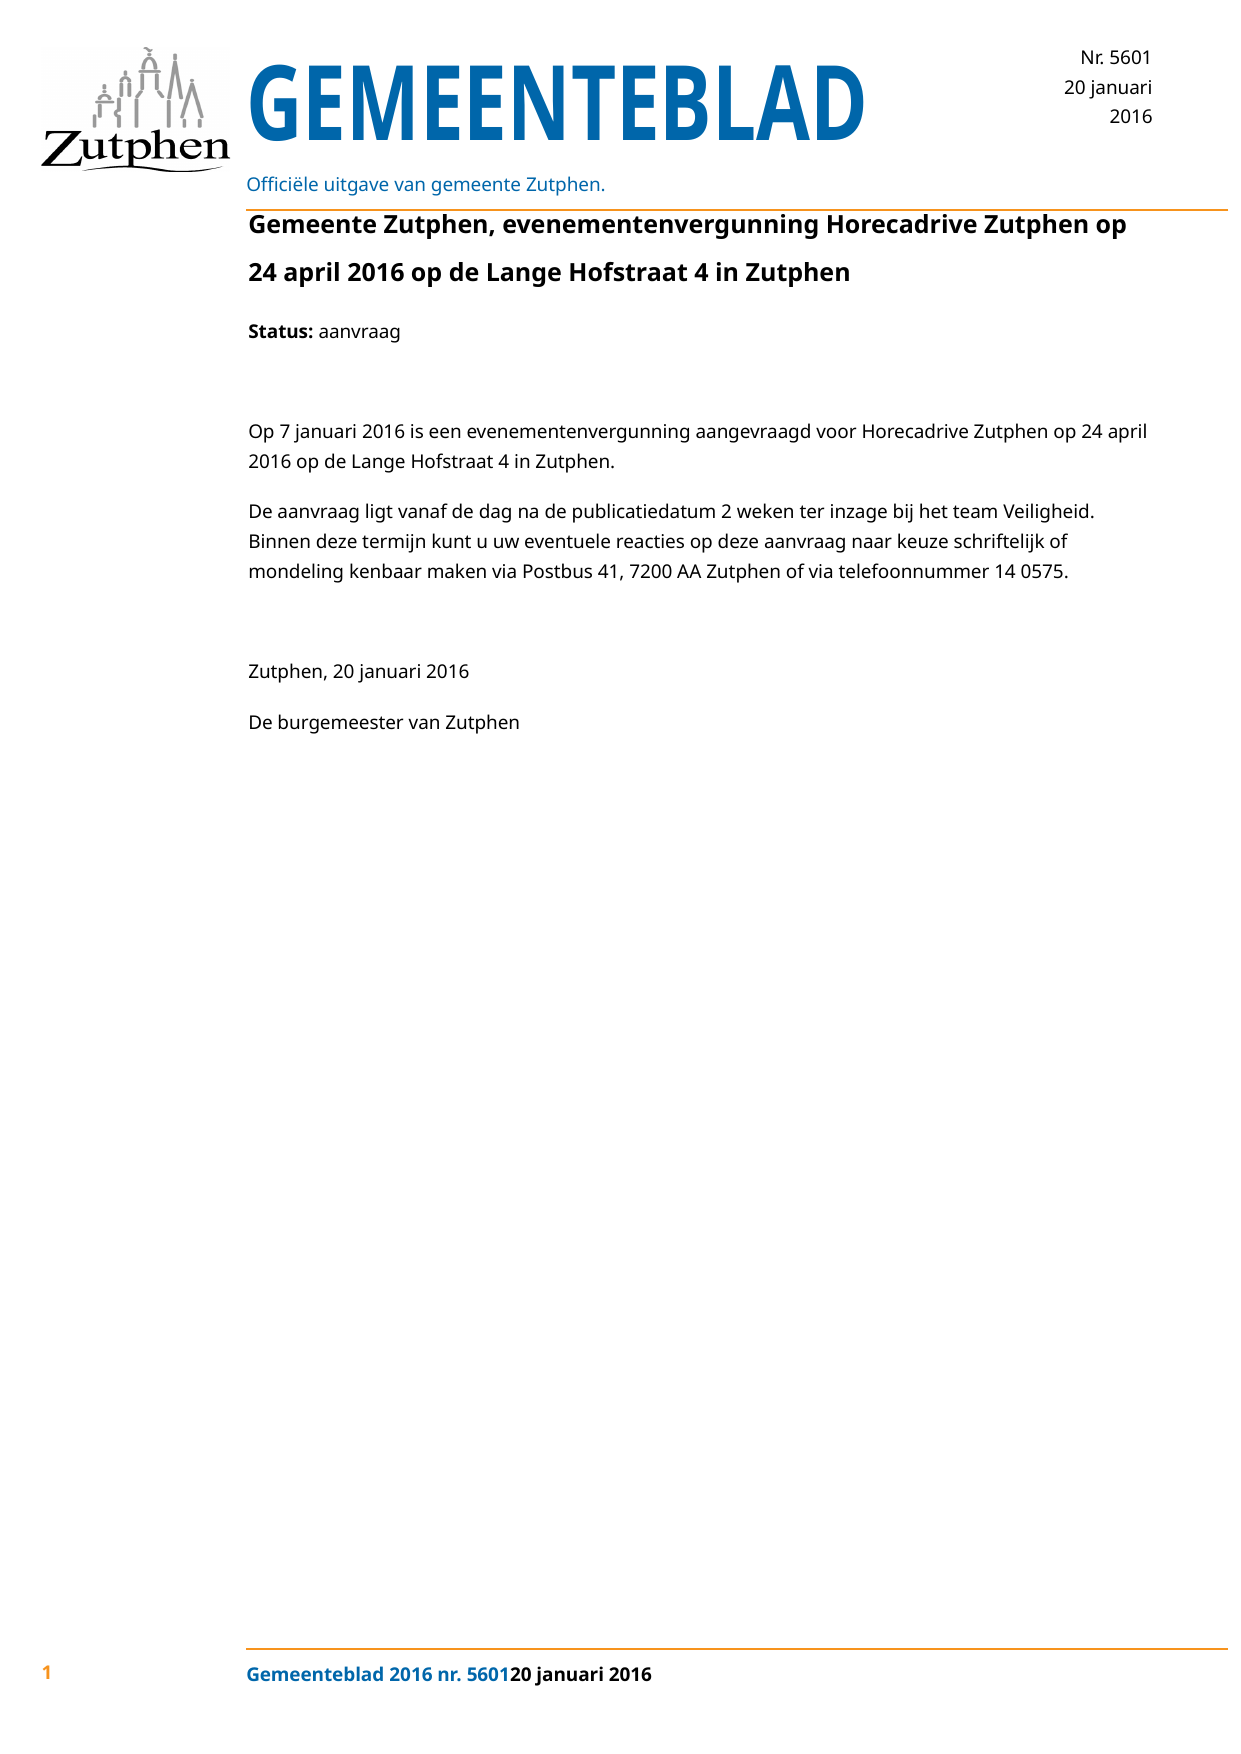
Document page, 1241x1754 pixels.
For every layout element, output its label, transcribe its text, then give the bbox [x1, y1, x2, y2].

text De aanvraag ligt vanaf de dag na de publicatiedatum 2 weken ter inzage bij het team Veiligheid. Binnen deze termijn kunt u uw eventuele reacties op deze aanvraag naar keuze schriftelijk of mondeling kenbaar maken via Postbus 41, 7200 AA Zutphen of via telefoonnummer 14 0575. [248, 499, 1152, 584]
text Status: aanvraag [248, 318, 1152, 344]
text Gemeente Zutphen, evenementenvergunning Horecadrive Zutphen op 24 april 2016 op de Lange Hofstraat 4 in Zutphen [248, 211, 1152, 288]
text Zutphen, 20 januari 2016 [248, 659, 1152, 684]
text Op 7 januari 2016 is een evenementenvergunning aangevraagd voor Horecadrive Zutphen op 24 april 2016 op de Lange Hofstraat 4 in Zutphen. [248, 419, 1152, 474]
picture [41, 47, 231, 172]
text De burgemeester van Zutphen [248, 709, 1152, 735]
